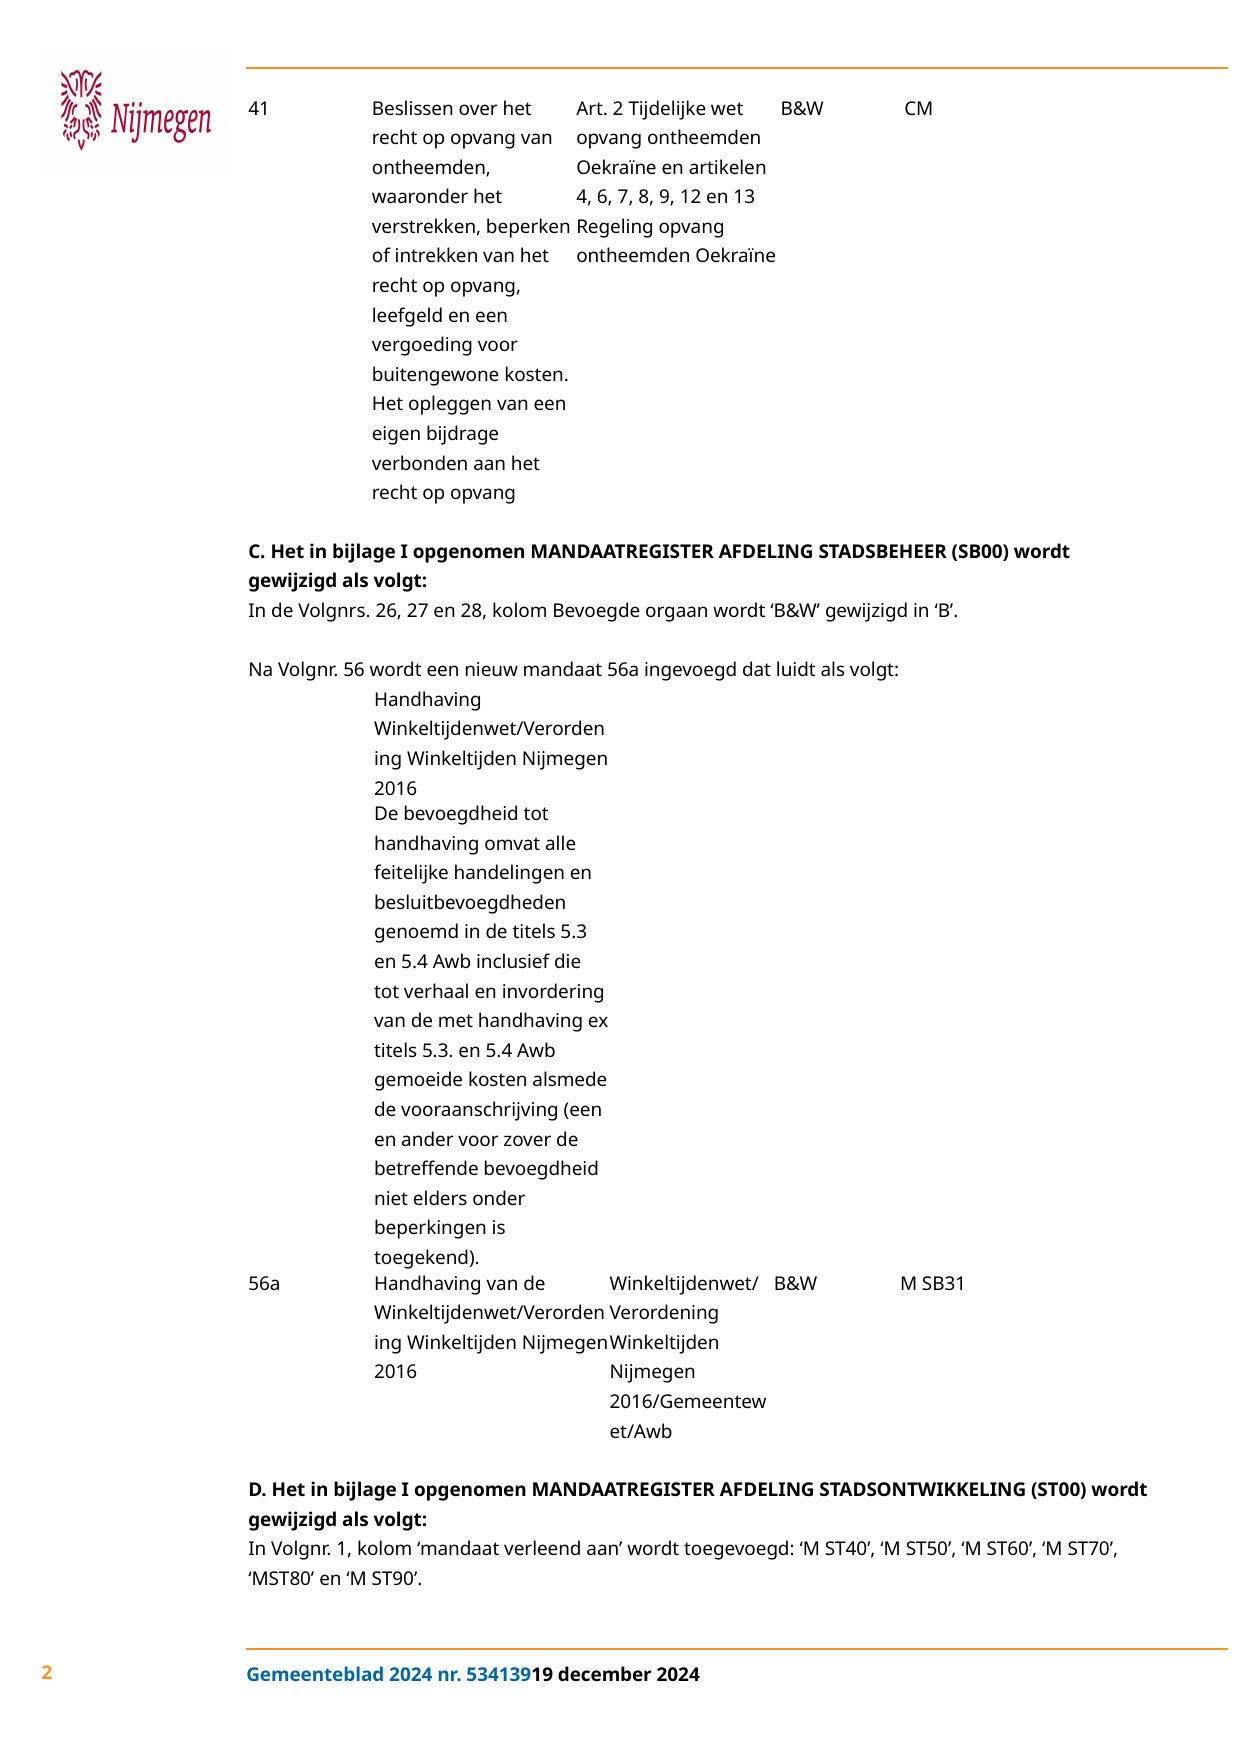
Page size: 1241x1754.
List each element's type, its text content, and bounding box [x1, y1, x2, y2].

table_header [609, 686, 774, 800]
table_cell [248, 800, 374, 1270]
table_cell [1028, 95, 1152, 505]
table_header [774, 686, 900, 800]
table_cell Handhaving van de Winkeltijdenwet/Verordening Winkeltijden Nijmegen 2016 [374, 1270, 609, 1443]
table_header [900, 686, 1026, 800]
table_cell Art. 2 Tijdelijke wet opvang ontheemden Oekraïne en artikelen 4, 6, 7, 8, 9, 12 en 13 Regeling opvang ontheemden Oekraïne [576, 95, 780, 505]
table_cell Winkeltijdenwet/Verordening Winkeltijden Nijmegen 2016/Gemeentewet/Awb [609, 1270, 774, 1443]
picture [41, 47, 231, 172]
table_cell Beslissen over het recht op opvang van ontheemden, waaronder het verstrekken, beperken of intrekken van het recht op opvang, leefgeld en een vergoeding voor buitengewone kosten. Het opleggen van een eigen bijdrage verbonden aan het recht op opvang [372, 95, 576, 505]
table_cell 41 [248, 95, 372, 505]
table_cell B&W [780, 95, 904, 505]
text In Volgnr. 1, kolom ‘mandaat verleend aan’ wordt toegevoegd: ‘M ST40’, ‘M ST50’, ‘M ST60’, ‘M ST70’, ‘MST80’ en ‘M ST90’. [248, 1536, 1152, 1591]
text D. Het in bijlage I opgenomen MANDAATREGISTER AFDELING STADSONTWIKKELING (ST00) wordt gewijzigd als volgt: [248, 1476, 1152, 1532]
table_cell B&W [774, 1270, 900, 1443]
table_cell CM [904, 95, 1028, 505]
table_cell [774, 800, 900, 1270]
table_cell M SB31 [900, 1270, 1026, 1443]
text C. Het in bijlage I opgenomen MANDAATREGISTER AFDELING STADSBEHEER (SB00) wordt gewijzigd als volgt: [248, 538, 1152, 593]
text In de Volgnrs. 26, 27 en 28, kolom Bevoegde orgaan wordt ‘B&W’ gewijzigd in ‘B’. [248, 597, 1152, 623]
table_header [1026, 686, 1152, 800]
table_cell [609, 800, 774, 1270]
table_header [248, 686, 374, 800]
text Na Volgnr. 56 wordt een nieuw mandaat 56a ingevoegd dat luidt als volgt: [248, 656, 1152, 682]
table_cell [900, 800, 1026, 1270]
table_cell De bevoegdheid tot handhaving omvat alle feitelijke handelingen en besluitbevoegdheden genoemd in de titels 5.3 en 5.4 Awb inclusief die tot verhaal en invordering van de met handhaving ex titels 5.3. en 5.4 Awb gemoeide kosten alsmede de vooraanschrijving (een en ander voor zover de betreffende bevoegdheid niet elders onder beperkingen is toegekend). [374, 800, 609, 1270]
table_cell 56a [248, 1270, 374, 1443]
table_cell [1026, 1270, 1152, 1443]
table_cell [1026, 800, 1152, 1270]
table_header Handhaving Winkeltijdenwet/Verordening Winkeltijden Nijmegen 2016 [374, 686, 609, 800]
